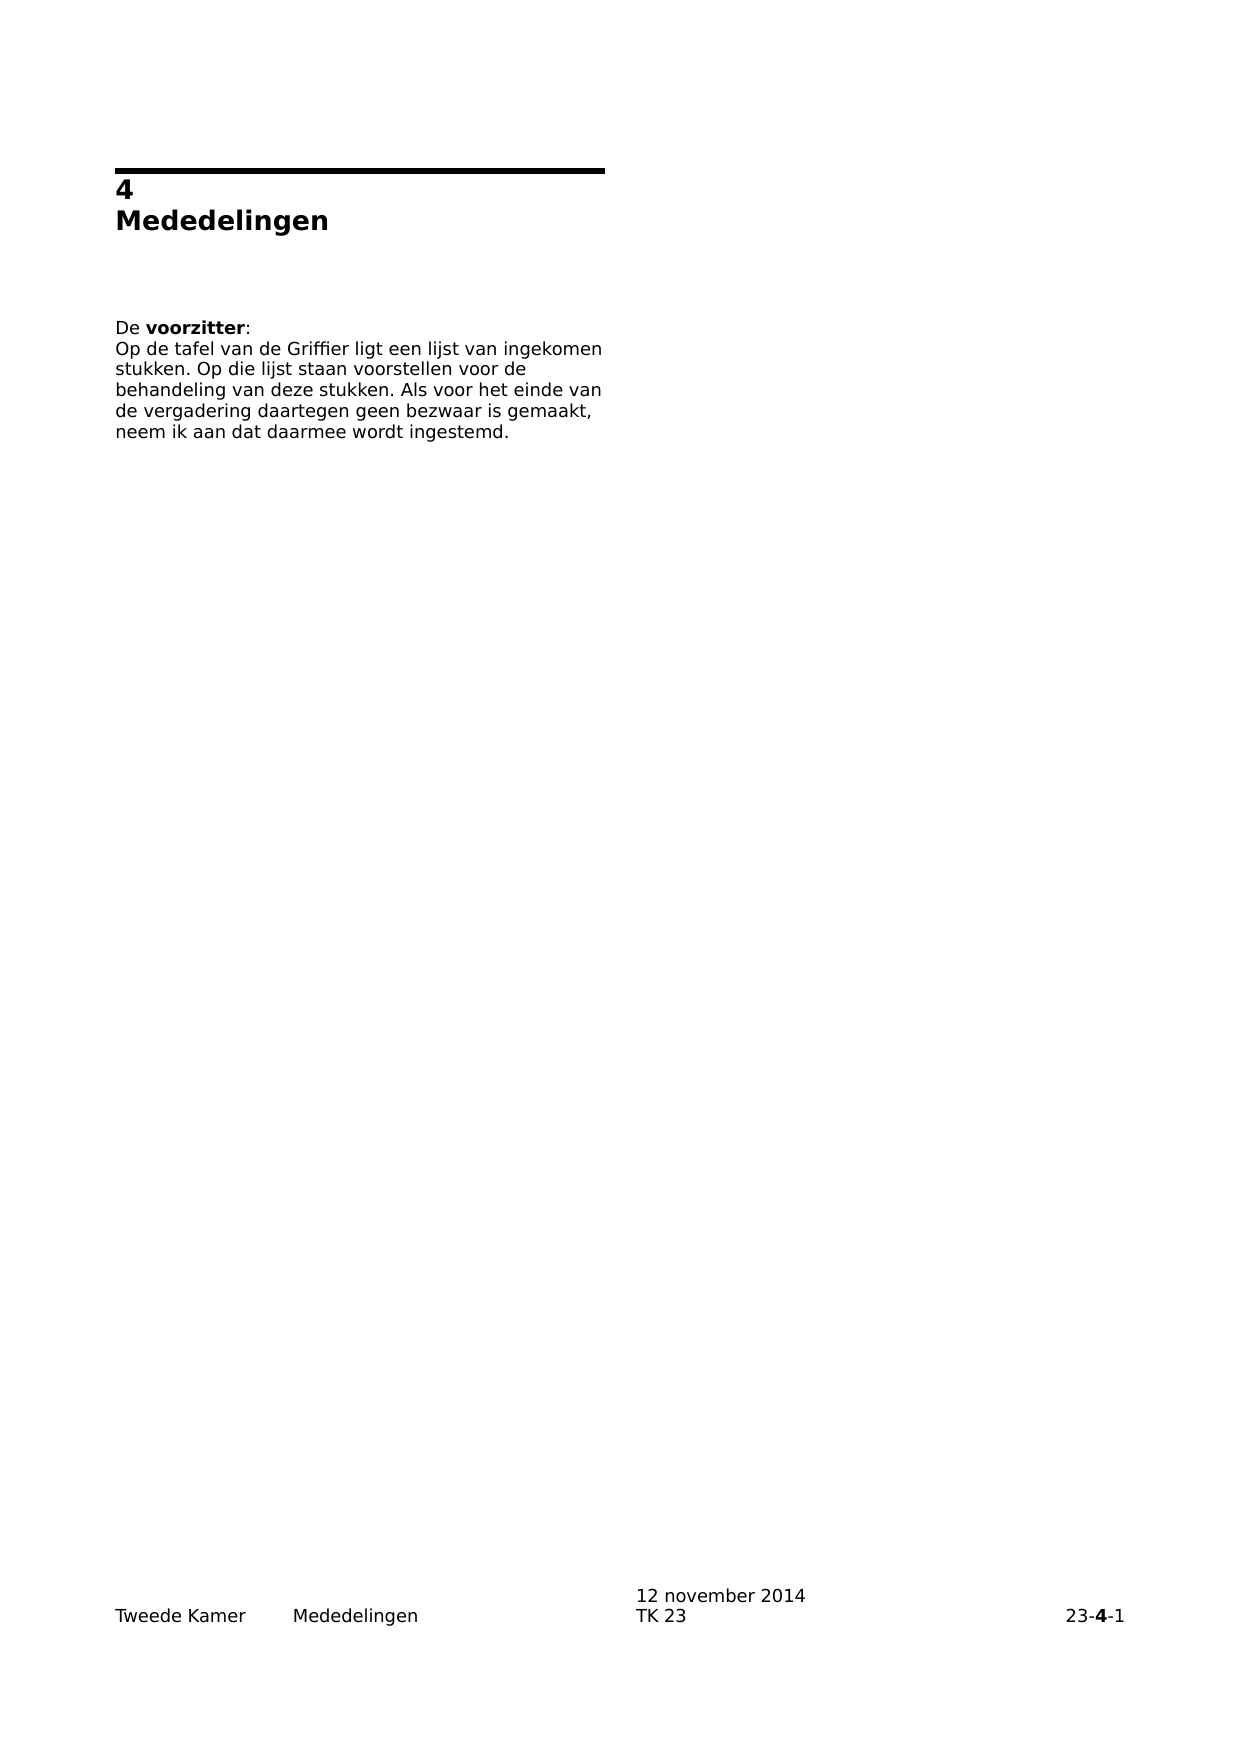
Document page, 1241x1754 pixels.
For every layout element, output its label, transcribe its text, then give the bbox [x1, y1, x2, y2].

title 4 Mededelingen [115, 174, 605, 237]
text De voorzitter: [115, 318, 605, 338]
text Op de tafel van de Griffier ligt een lijst van ingekomen stukken. Op die lijst staan voorstellen voor de behandeling van deze stukken. Als voor het einde van de vergadering daartegen geen bezwaar is gemaakt, neem ik aan dat daarmee wordt ingestemd. [115, 338, 605, 442]
